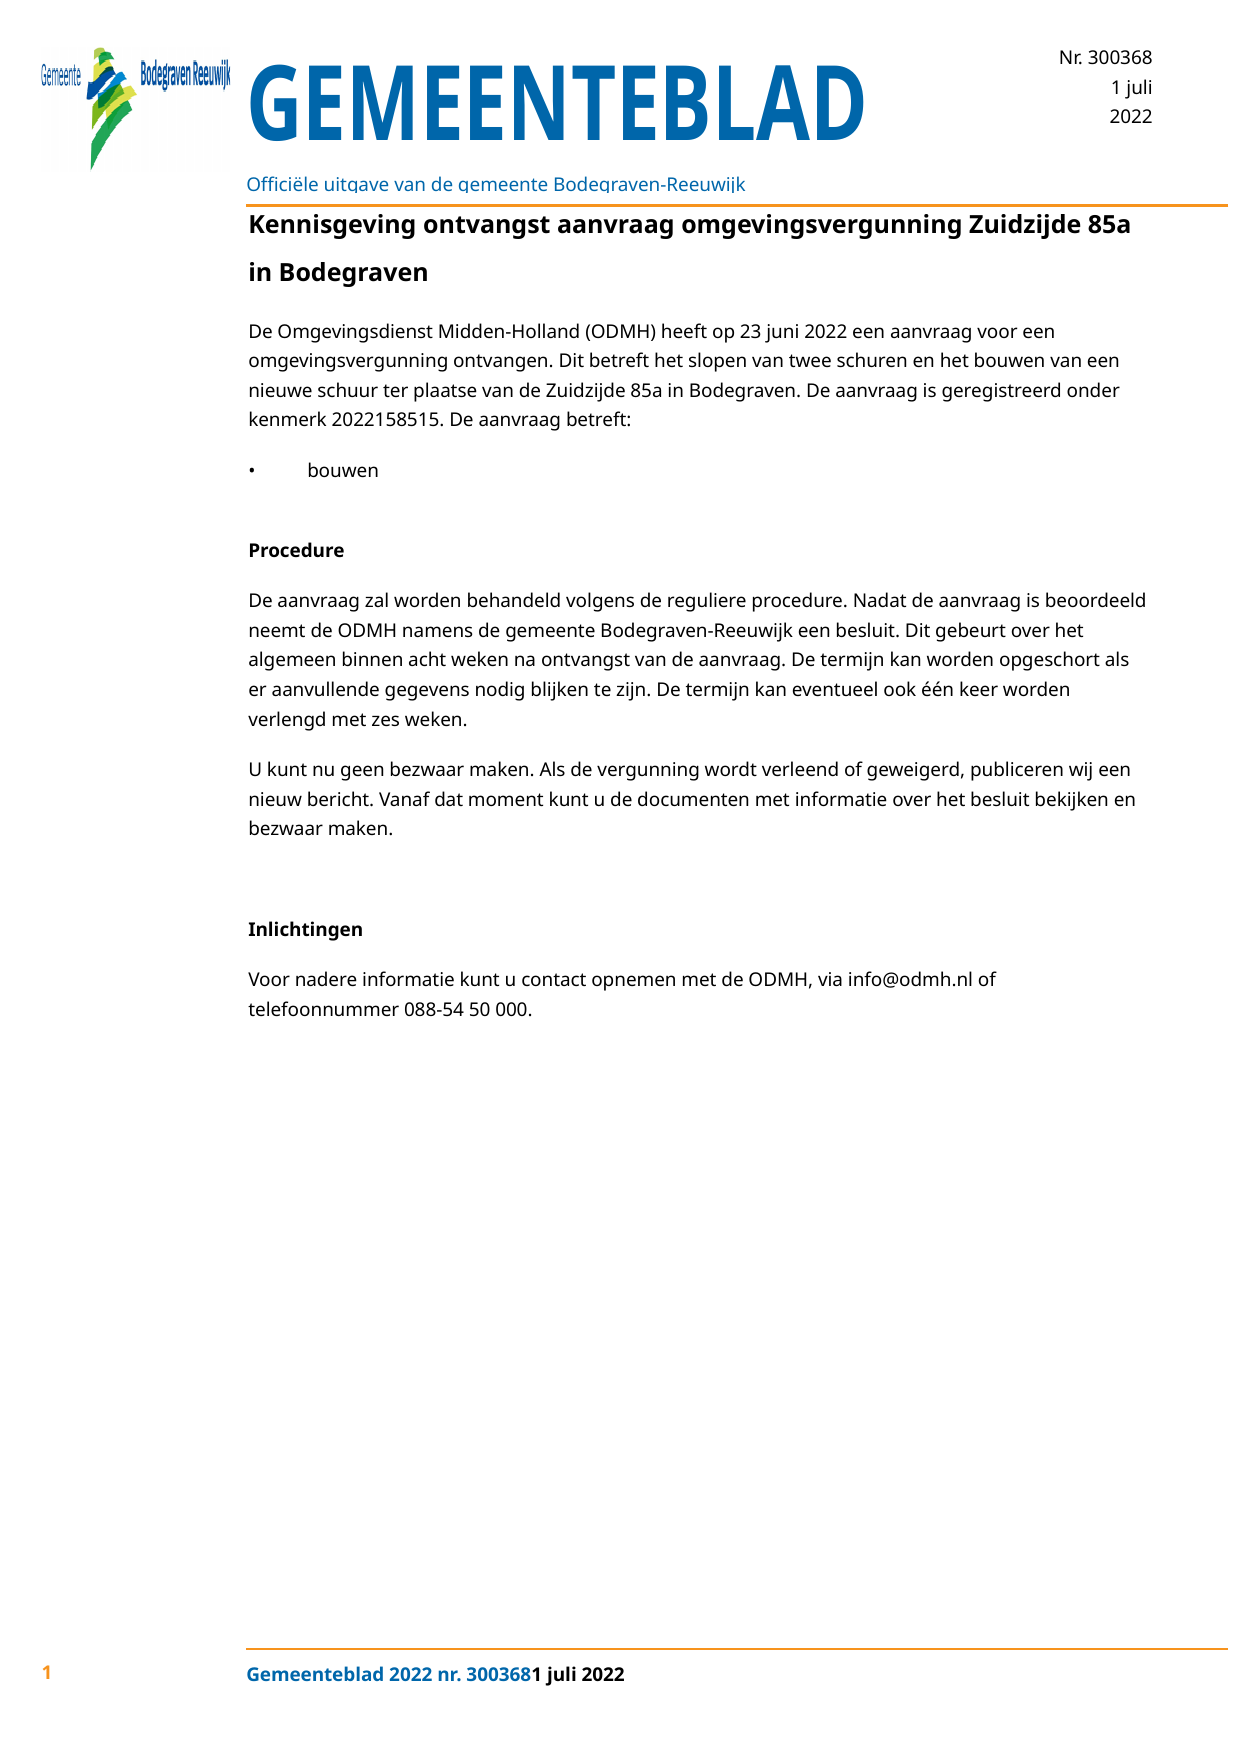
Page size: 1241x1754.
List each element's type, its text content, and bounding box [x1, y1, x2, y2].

text Inlichtingen [248, 916, 1152, 942]
text U kunt nu geen bezwaar maken. Als de vergunning wordt verleend of geweigerd, publiceren wij een nieuw bericht. Vanaf dat moment kunt u de documenten met informatie over het besluit bekijken en bezwaar maken. [248, 756, 1152, 841]
text Procedure [248, 537, 1152, 563]
text De aanvraag zal worden behandeld volgens de reguliere procedure. Nadat de aanvraag is beoordeeld neemt de ODMH namens de gemeente Bodegraven-Reeuwijk een besluit. Dit gebeurt over het algemeen binnen acht weken na ontvangst van de aanvraag. De termijn kan worden opgeschort als er aanvullende gegevens nodig blijken te zijn. De termijn kan eventueel ook één keer worden verlengd met zes weken. [248, 587, 1152, 732]
list bouwen [248, 457, 1152, 483]
text Voor nadere informatie kunt u contact opnemen met de ODMH, via info@odmh.nl of telefoonnummer 088-54 50 000. [248, 967, 1152, 1022]
picture [41, 47, 231, 172]
text Kennisgeving ontvangst aanvraag omgevingsvergunning Zuidzijde 85a in Bodegraven [248, 207, 1152, 288]
text De Omgevingsdienst Midden-Holland (ODMH) heeft op 23 juni 2022 een aanvraag voor een omgevingsvergunning ontvangen. Dit betreft het slopen van twee schuren en het bouwen van een nieuwe schuur ter plaatse van de Zuidzijde 85a in Bodegraven. De aanvraag is geregistreerd onder kenmerk 2022158515. De aanvraag betreft: [248, 318, 1152, 432]
